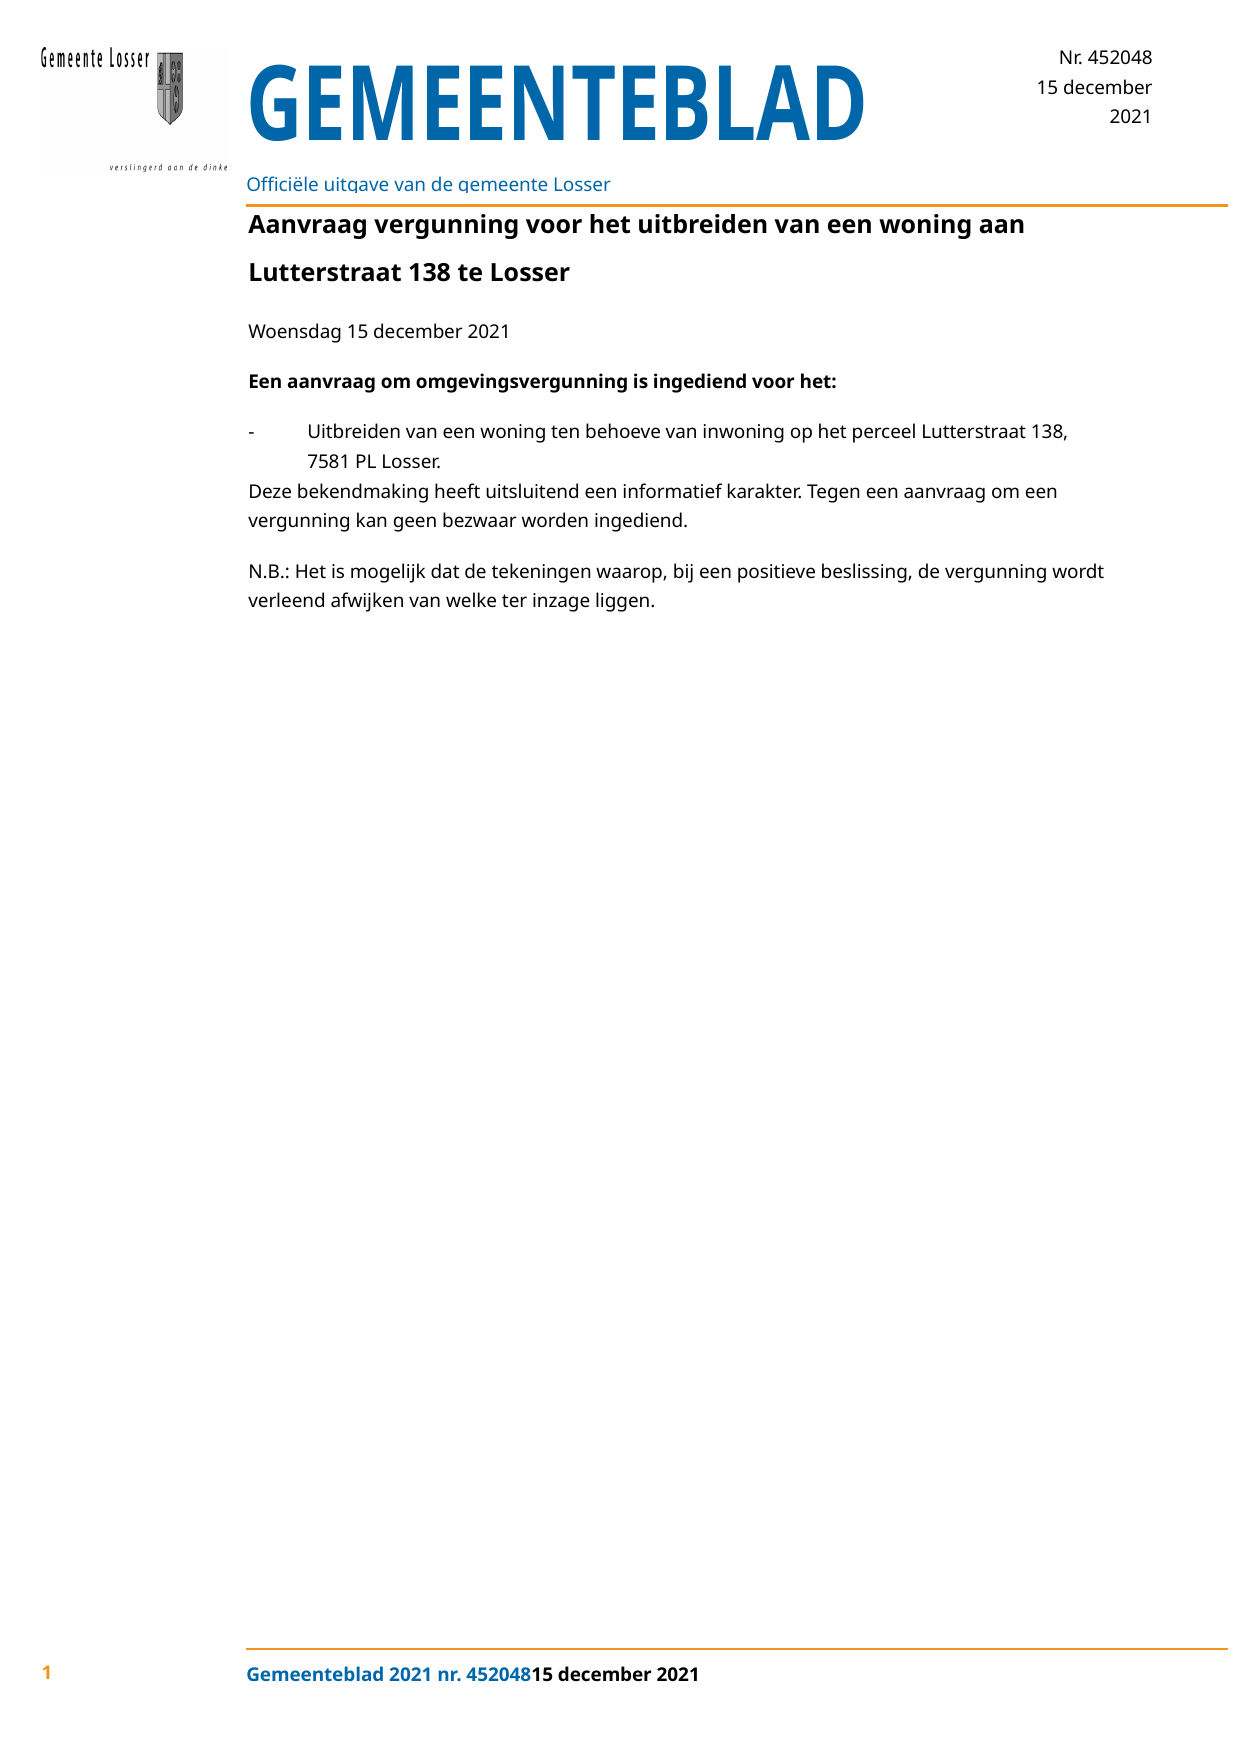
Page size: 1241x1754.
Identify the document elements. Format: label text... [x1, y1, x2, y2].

text Aanvraag vergunning voor het uitbreiden van een woning aan Lutterstraat 138 te Losser [248, 207, 1152, 288]
text Woensdag 15 december 2021 [248, 318, 1152, 344]
text Deze bekendmaking heeft uitsluitend een informatief karakter. Tegen een aanvraag om een vergunning kan geen bezwaar worden ingediend. [248, 478, 1152, 533]
picture [41, 47, 231, 172]
text N.B.: Het is mogelijk dat de tekeningen waarop, bij een positieve beslissing, de vergunning wordt verleend afwijken van welke ter inzage liggen. [248, 558, 1152, 613]
list Uitbreiden van een woning ten behoeve van inwoning op het perceel Lutterstraat 138, [248, 419, 1152, 444]
list 7581 PL Losser. [248, 448, 1152, 474]
text Een aanvraag om omgevingsvergunning is ingediend voor het: [248, 368, 1152, 394]
